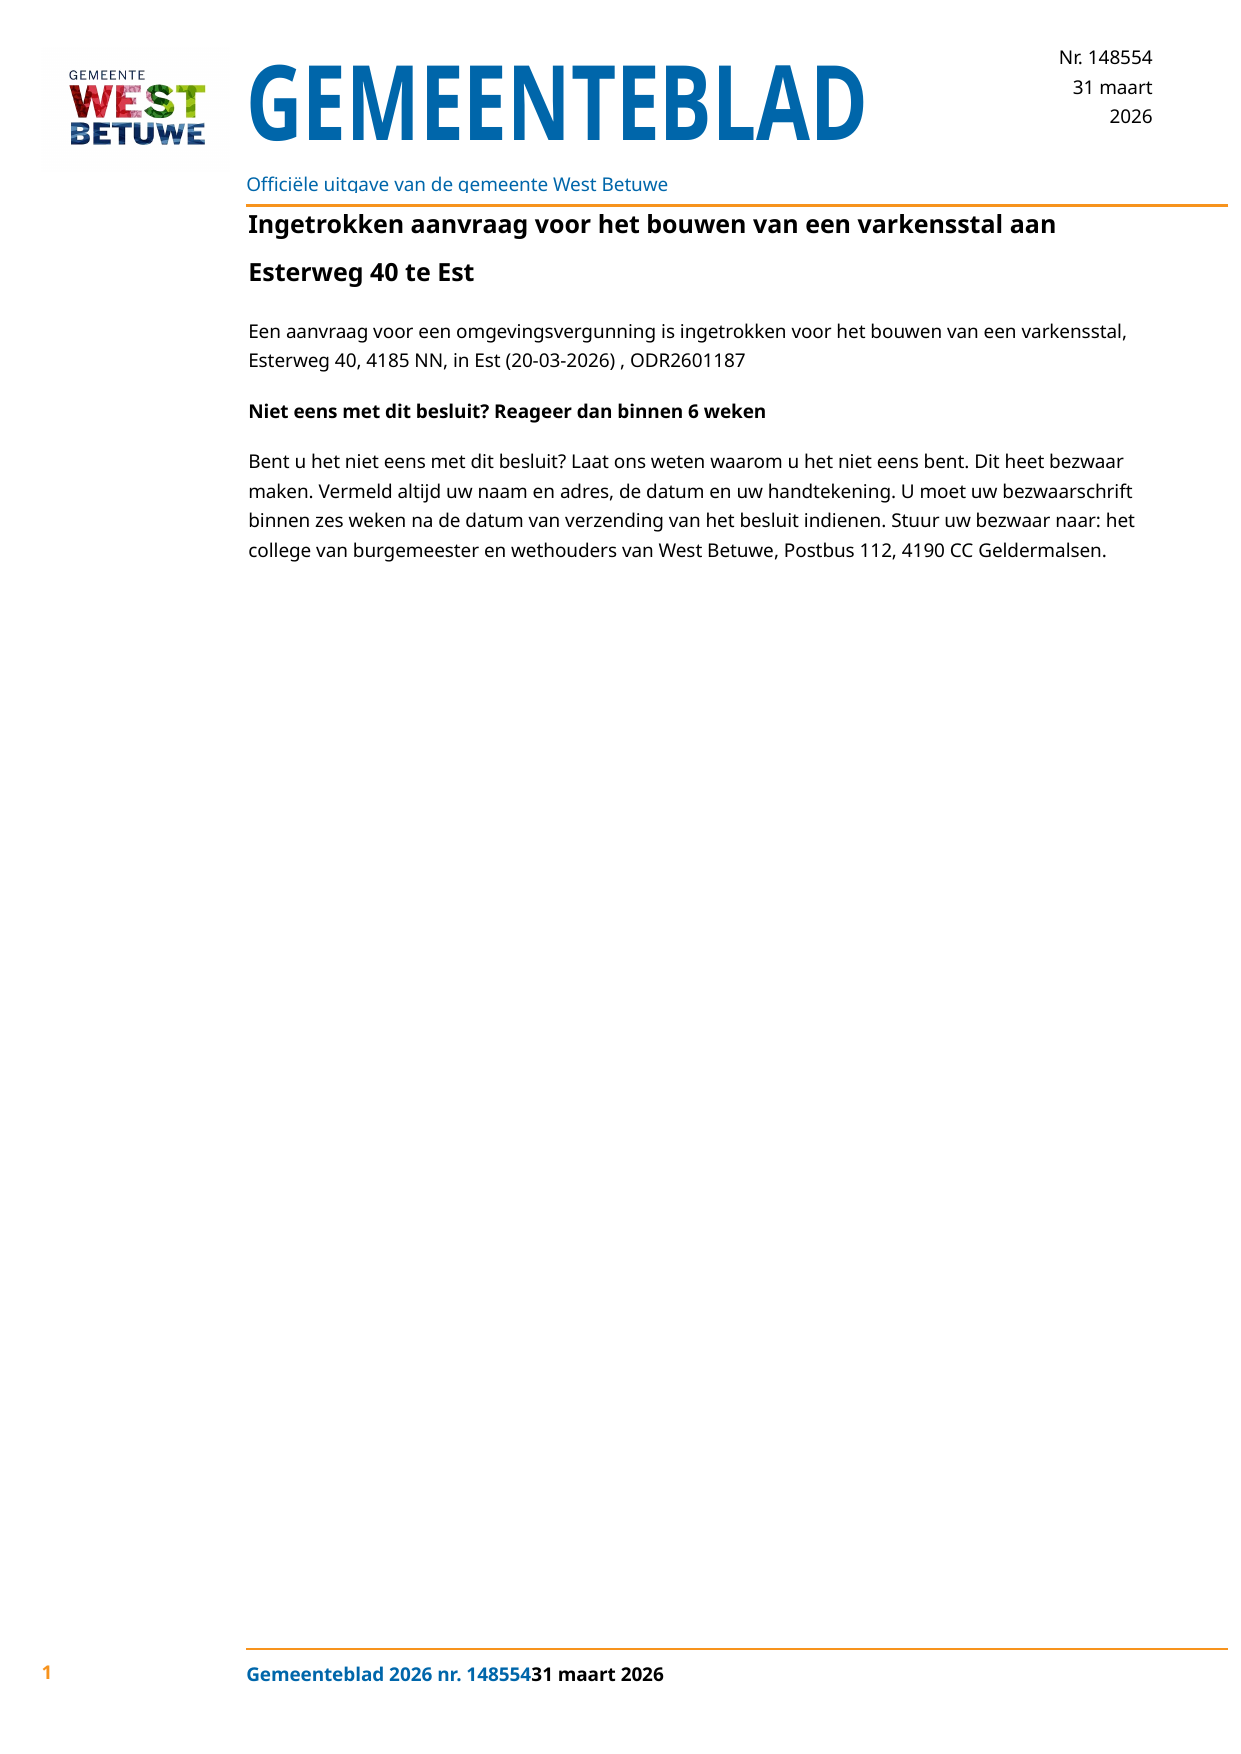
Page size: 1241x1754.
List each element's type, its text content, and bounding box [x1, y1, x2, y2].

text Een aanvraag voor een omgevingsvergunning is ingetrokken voor het bouwen van een varkensstal, Esterweg 40, 4185 NN, in Est (20-03-2026) , ODR2601187 [248, 318, 1152, 373]
text Niet eens met dit besluit? Reageer dan binnen 6 weken [248, 398, 1152, 424]
text Ingetrokken aanvraag voor het bouwen van een varkensstal aan Esterweg 40 te Est [248, 207, 1152, 288]
picture [41, 47, 231, 172]
text Bent u het niet eens met dit besluit? Laat ons weten waarom u het niet eens bent. Dit heet bezwaar maken. Vermeld altijd uw naam en adres, de datum en uw handtekening. U moet uw bezwaarschrift binnen zes weken na de datum van verzending van het besluit indienen. Stuur uw bezwaar naar: het college van burgemeester en wethouders van West Betuwe, Postbus 112, 4190 CC Geldermalsen. [248, 448, 1152, 563]
